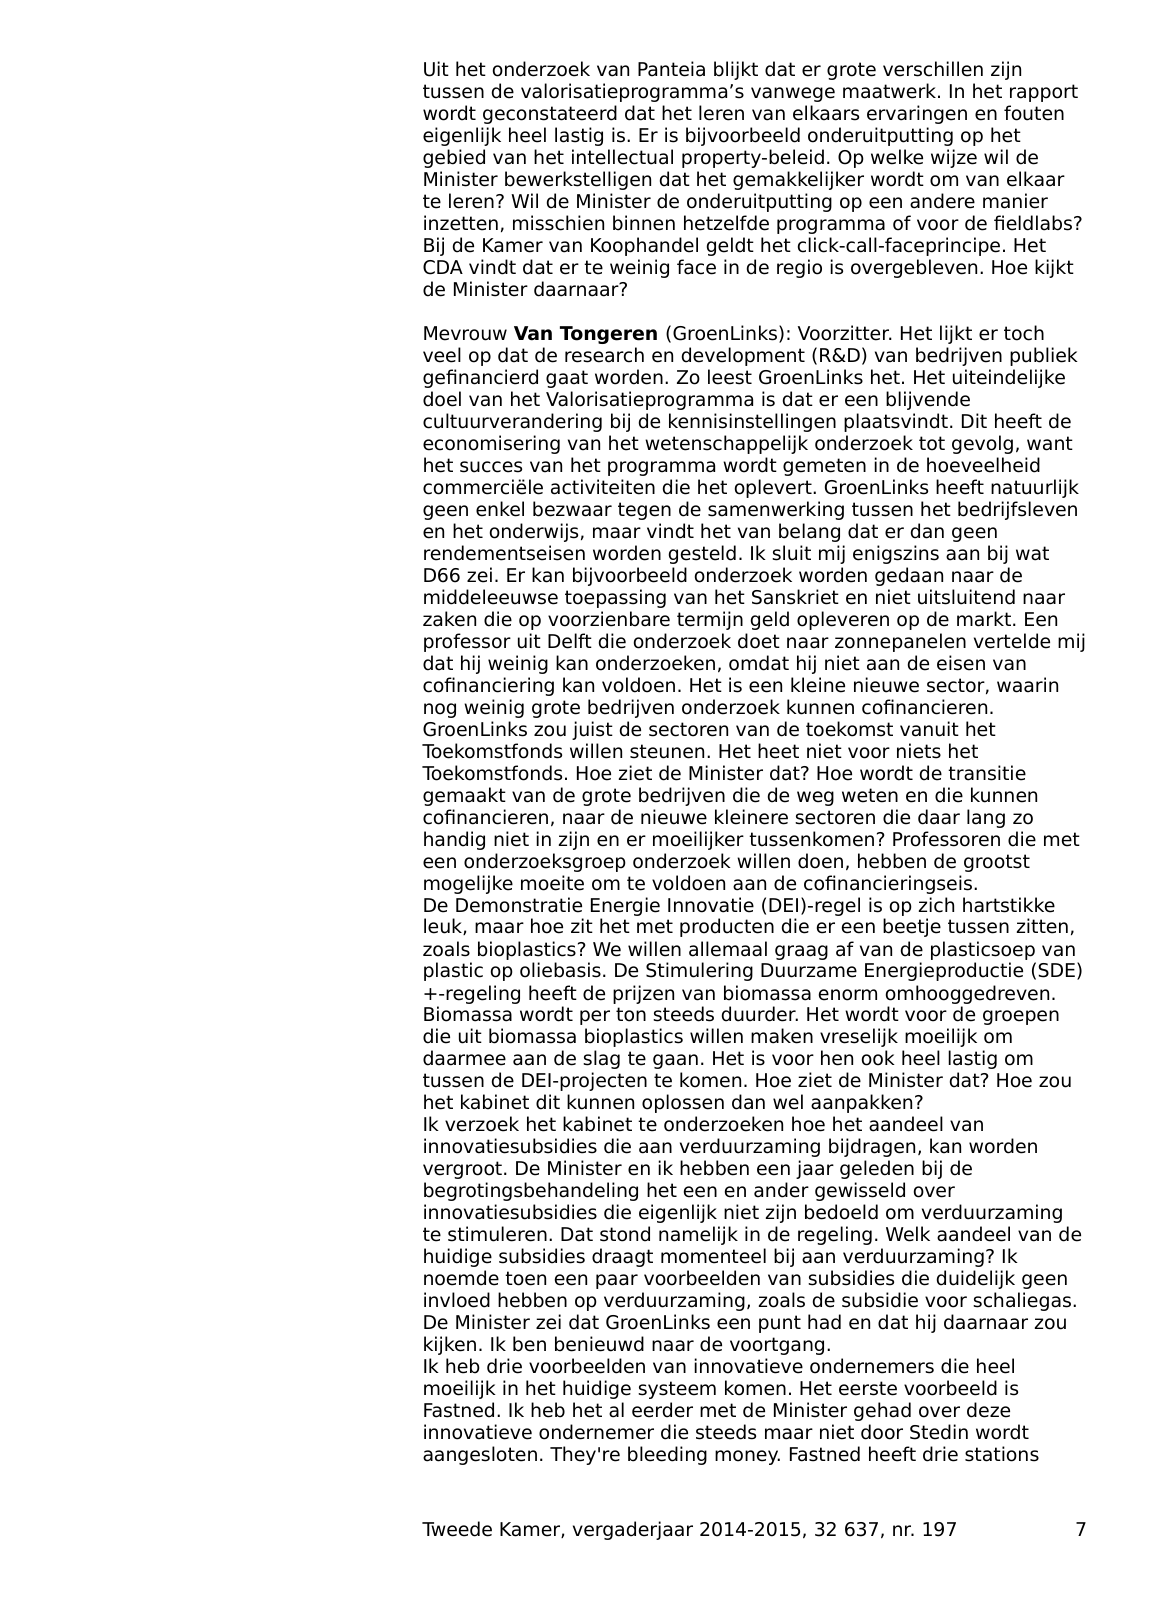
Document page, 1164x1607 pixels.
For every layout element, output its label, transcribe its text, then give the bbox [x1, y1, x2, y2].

text Ik verzoek het kabinet te onderzoeken hoe het aandeel van innovatiesubsidies die aan verduurzaming bijdragen, kan worden vergroot. De Minister en ik hebben een jaar geleden bij de begrotingsbehandeling het een en ander gewisseld over innovatiesubsidies die eigenlijk niet zijn bedoeld om verduurzaming te stimuleren. Dat stond namelijk in de regeling. Welk aandeel van de huidige subsidies draagt momenteel bij aan verduurzaming? Ik noemde toen een paar voorbeelden van subsidies die duidelijk geen invloed hebben op verduurzaming, zoals de subsidie voor schaliegas. De Minister zei dat GroenLinks een punt had en dat hij daarnaar zou kijken. Ik ben benieuwd naar de voortgang. [422, 1114, 1087, 1356]
text Mevrouw Van Tongeren (GroenLinks): Voorzitter. Het lijkt er toch veel op dat de research en development (R&D) van bedrijven publiek gefinancierd gaat worden. Zo leest GroenLinks het. Het uiteindelijke doel van het Valorisatieprogramma is dat er een blijvende cultuurverandering bij de kennisinstellingen plaatsvindt. Dit heeft de economisering van het wetenschappelijk onderzoek tot gevolg, want het succes van het programma wordt gemeten in de hoeveelheid commerciële activiteiten die het oplevert. GroenLinks heeft natuurlijk geen enkel bezwaar tegen de samenwerking tussen het bedrijfsleven en het onderwijs, maar vindt het van belang dat er dan geen rendementseisen worden gesteld. Ik sluit mij enigszins aan bij wat D66 zei. Er kan bijvoorbeeld onderzoek worden gedaan naar de middeleeuwse toepassing van het Sanskriet en niet uitsluitend naar zaken die op voorzienbare termijn geld opleveren op de markt. Een professor uit Delft die onderzoek doet naar zonnepanelen vertelde mij dat hij weinig kan onderzoeken, omdat hij niet aan de eisen van cofinanciering kan voldoen. Het is een kleine nieuwe sector, waarin nog weinig grote bedrijven onderzoek kunnen cofinancieren. GroenLinks zou juist de sectoren van de toekomst vanuit het Toekomstfonds willen steunen. Het heet niet voor niets het Toekomstfonds. Hoe ziet de Minister dat? Hoe wordt de transitie gemaakt van de grote bedrijven die de weg weten en die kunnen cofinancieren, naar de nieuwe kleinere sectoren die daar lang zo handig niet in zijn en er moeilijker tussenkomen? Professoren die met een onderzoeksgroep onderzoek willen doen, hebben de grootst mogelijke moeite om te voldoen aan de cofinancieringseis. [422, 323, 1087, 894]
text De Demonstratie Energie Innovatie (DEI)-regel is op zich hartstikke leuk, maar hoe zit het met producten die er een beetje tussen zitten, zoals bioplastics? We willen allemaal graag af van de plasticsoep van plastic op oliebasis. De Stimulering Duurzame Energieproductie (SDE)+-regeling heeft de prijzen van biomassa enorm omhooggedreven. Biomassa wordt per ton steeds duurder. Het wordt voor de groepen die uit biomassa bioplastics willen maken vreselijk moeilijk om daarmee aan de slag te gaan. Het is voor hen ook heel lastig om tussen de DEI-projecten te komen. Hoe ziet de Minister dat? Hoe zou het kabinet dit kunnen oplossen dan wel aanpakken? [422, 894, 1087, 1114]
text Bij de Kamer van Koophandel geldt het click-call-faceprincipe. Het CDA vindt dat er te weinig face in de regio is overgebleven. Hoe kijkt de Minister daarnaar? [422, 235, 1087, 301]
text Uit het onderzoek van Panteia blijkt dat er grote verschillen zijn tussen de valorisatieprogramma’s vanwege maatwerk. In het rapport wordt geconstateerd dat het leren van elkaars ervaringen en fouten eigenlijk heel lastig is. Er is bijvoorbeeld onderuitputting op het gebied van het intellectual property-beleid. Op welke wijze wil de Minister bewerkstelligen dat het gemakkelijker wordt om van elkaar te leren? Wil de Minister de onderuitputting op een andere manier inzetten, misschien binnen hetzelfde programma of voor de fieldlabs? [422, 59, 1087, 235]
text Ik heb drie voorbeelden van innovatieve ondernemers die heel moeilijk in het huidige systeem komen. Het eerste voorbeeld is Fastned. Ik heb het al eerder met de Minister gehad over deze innovatieve ondernemer die steeds maar niet door Stedin wordt aangesloten. They're bleeding money. Fastned heeft drie stations [422, 1356, 1087, 1466]
